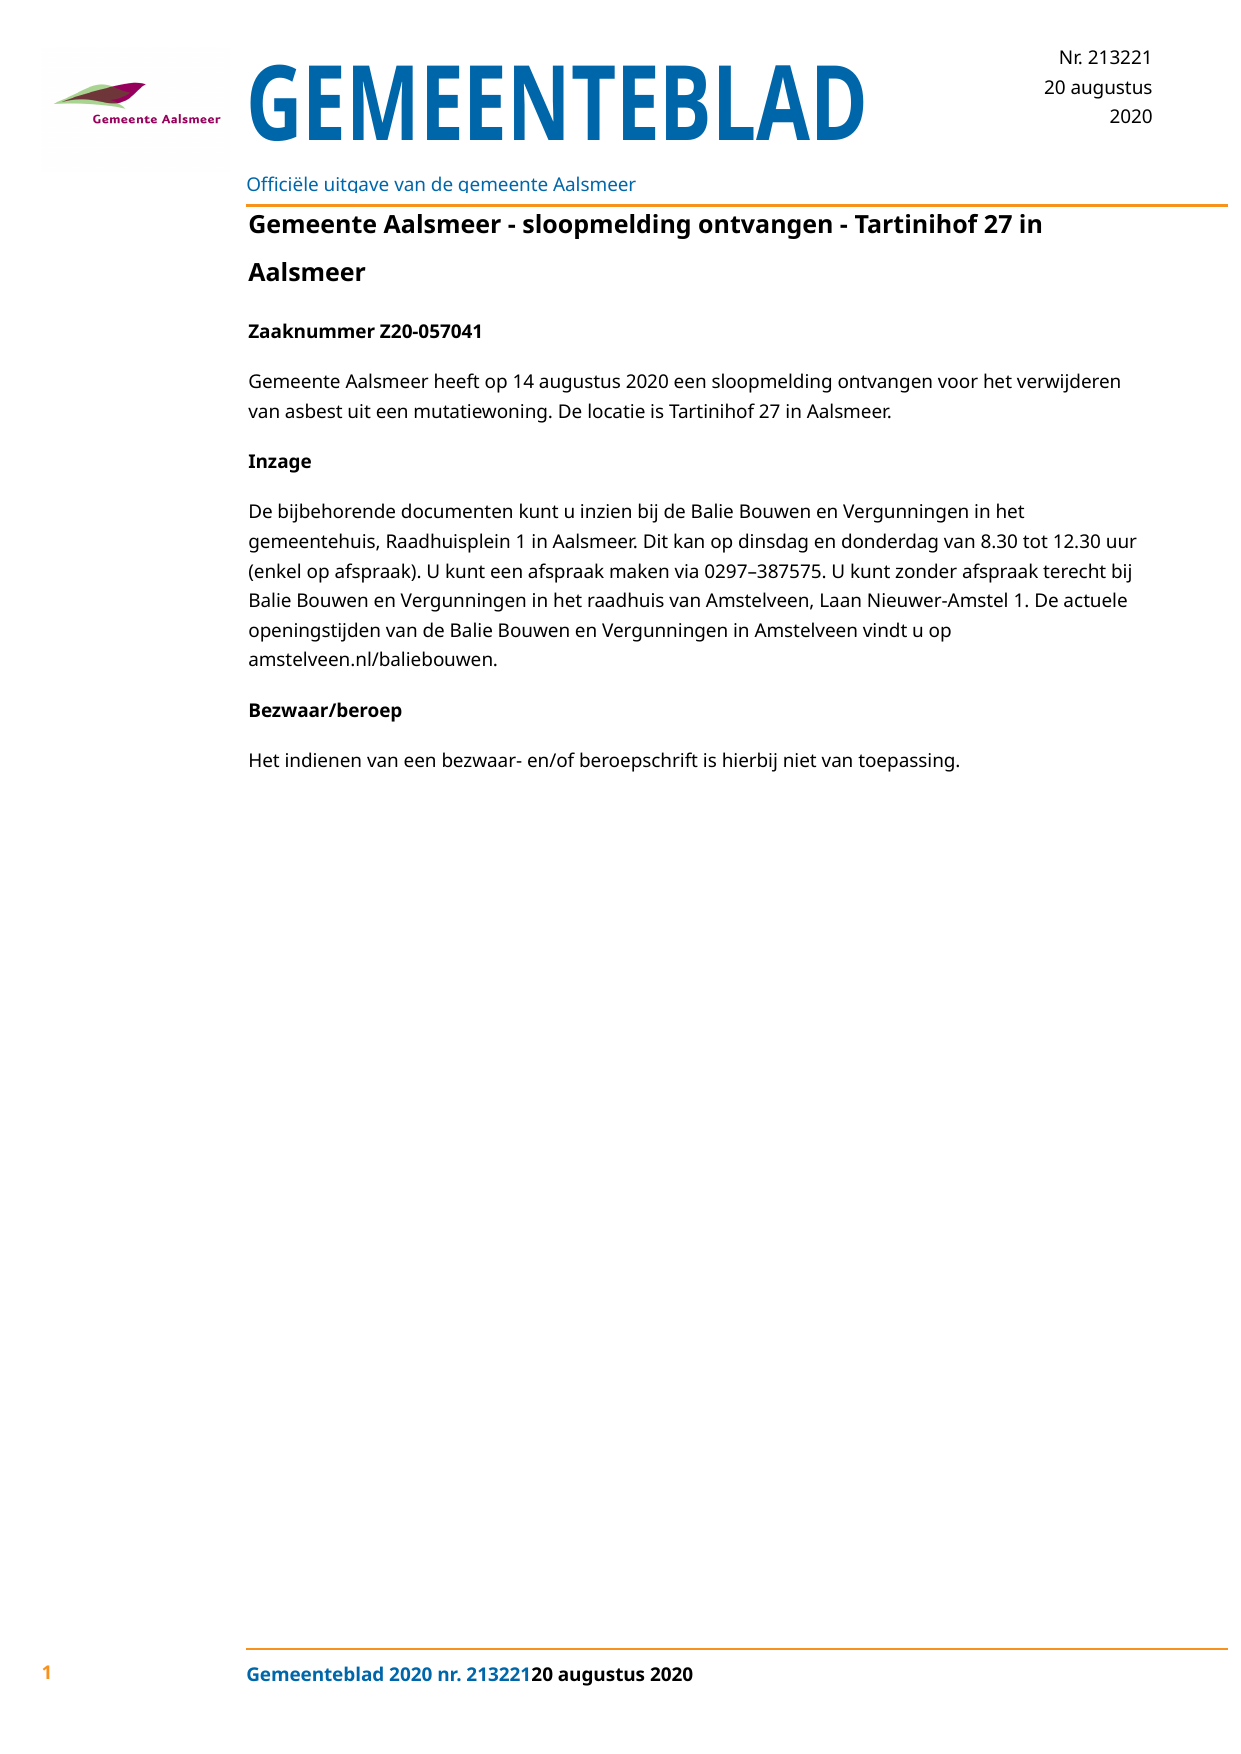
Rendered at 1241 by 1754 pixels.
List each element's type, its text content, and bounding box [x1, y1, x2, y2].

text De bijbehorende documenten kunt u inzien bij de Balie Bouwen en Vergunningen in het gemeentehuis, Raadhuisplein 1 in Aalsmeer. Dit kan op dinsdag en donderdag van 8.30 tot 12.30 uur (enkel op afspraak). U kunt een afspraak maken via 0297–387575. U kunt zonder afspraak terecht bij Balie Bouwen en Vergunningen in het raadhuis van Amstelveen, Laan Nieuwer-Amstel 1. De actuele openingstijden van de Balie Bouwen en Vergunningen in Amstelveen vindt u op amstelveen.nl/baliebouwen. [248, 499, 1152, 672]
text Gemeente Aalsmeer heeft op 14 augustus 2020 een sloopmelding ontvangen voor het verwijderen van asbest uit een mutatiewoning. De locatie is Tartinihof 27 in Aalsmeer. [248, 368, 1152, 424]
text Inzage [248, 448, 1152, 474]
picture [41, 47, 231, 172]
text Bezwaar/beroep [248, 697, 1152, 723]
text Gemeente Aalsmeer - sloopmelding ontvangen - Tartinihof 27 in Aalsmeer [248, 207, 1152, 288]
text Het indienen van een bezwaar- en/of beroepschrift is hierbij niet van toepassing. [248, 747, 1152, 773]
text Zaaknummer Z20-057041 [248, 318, 1152, 344]
